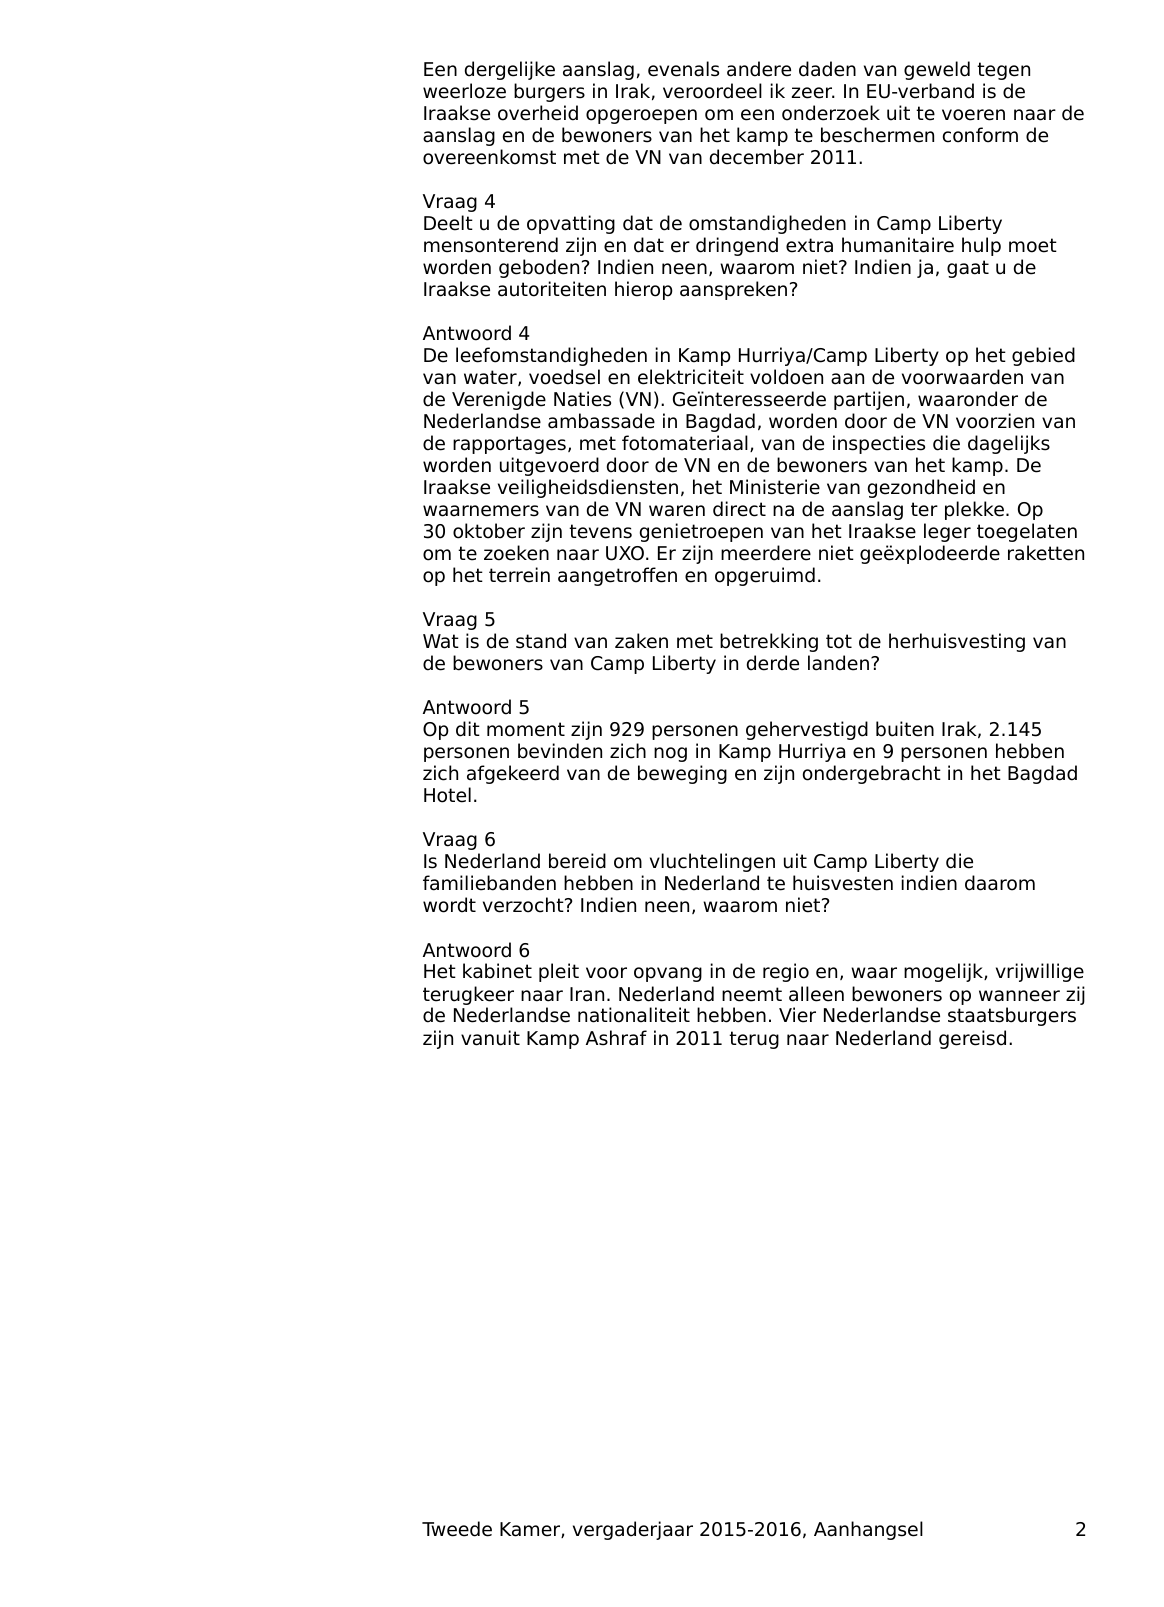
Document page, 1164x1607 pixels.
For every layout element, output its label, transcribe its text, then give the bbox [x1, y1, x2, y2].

text Vraag 4 [422, 191, 1087, 213]
text Een dergelijke aanslag, evenals andere daden van geweld tegen weerloze burgers in Irak, veroordeel ik zeer. In EU-verband is de Iraakse overheid opgeroepen om een onderzoek uit te voeren naar de aanslag en de bewoners van het kamp te beschermen conform de overeenkomst met de VN van december 2011. [422, 59, 1087, 169]
text Antwoord 5 [422, 697, 1087, 719]
text Op dit moment zijn 929 personen gehervestigd buiten Irak, 2.145 personen bevinden zich nog in Kamp Hurriya en 9 personen hebben zich afgekeerd van de beweging en zijn ondergebracht in het Bagdad Hotel. [422, 719, 1087, 807]
text Vraag 6 [422, 829, 1087, 851]
text Antwoord 4 [422, 323, 1087, 345]
text De leefomstandigheden in Kamp Hurriya/Camp Liberty op het gebied van water, voedsel en elektriciteit voldoen aan de voorwaarden van de Verenigde Naties (VN). Geïnteresseerde partijen, waaronder de Nederlandse ambassade in Bagdad, worden door de VN voorzien van de rapportages, met fotomateriaal, van de inspecties die dagelijks worden uitgevoerd door de VN en de bewoners van het kamp. De Iraakse veiligheidsdiensten, het Ministerie van gezondheid en waarnemers van de VN waren direct na de aanslag ter plekke. Op 30 oktober zijn tevens genietroepen van het Iraakse leger toegelaten om te zoeken naar UXO. Er zijn meerdere niet geëxplodeerde raketten op het terrein aangetroffen en opgeruimd. [422, 345, 1087, 587]
text Antwoord 6 [422, 939, 1087, 961]
text Het kabinet pleit voor opvang in de regio en, waar mogelijk, vrijwillige terugkeer naar Iran. Nederland neemt alleen bewoners op wanneer zij de Nederlandse nationaliteit hebben. Vier Nederlandse staatsburgers zijn vanuit Kamp Ashraf in 2011 terug naar Nederland gereisd. [422, 961, 1087, 1049]
text Wat is de stand van zaken met betrekking tot de herhuisvesting van de bewoners van Camp Liberty in derde landen? [422, 631, 1087, 675]
text Deelt u de opvatting dat de omstandigheden in Camp Liberty mensonterend zijn en dat er dringend extra humanitaire hulp moet worden geboden? Indien neen, waarom niet? Indien ja, gaat u de Iraakse autoriteiten hierop aanspreken? [422, 213, 1087, 301]
text Is Nederland bereid om vluchtelingen uit Camp Liberty die familiebanden hebben in Nederland te huisvesten indien daarom wordt verzocht? Indien neen, waarom niet? [422, 851, 1087, 917]
text Vraag 5 [422, 609, 1087, 631]
